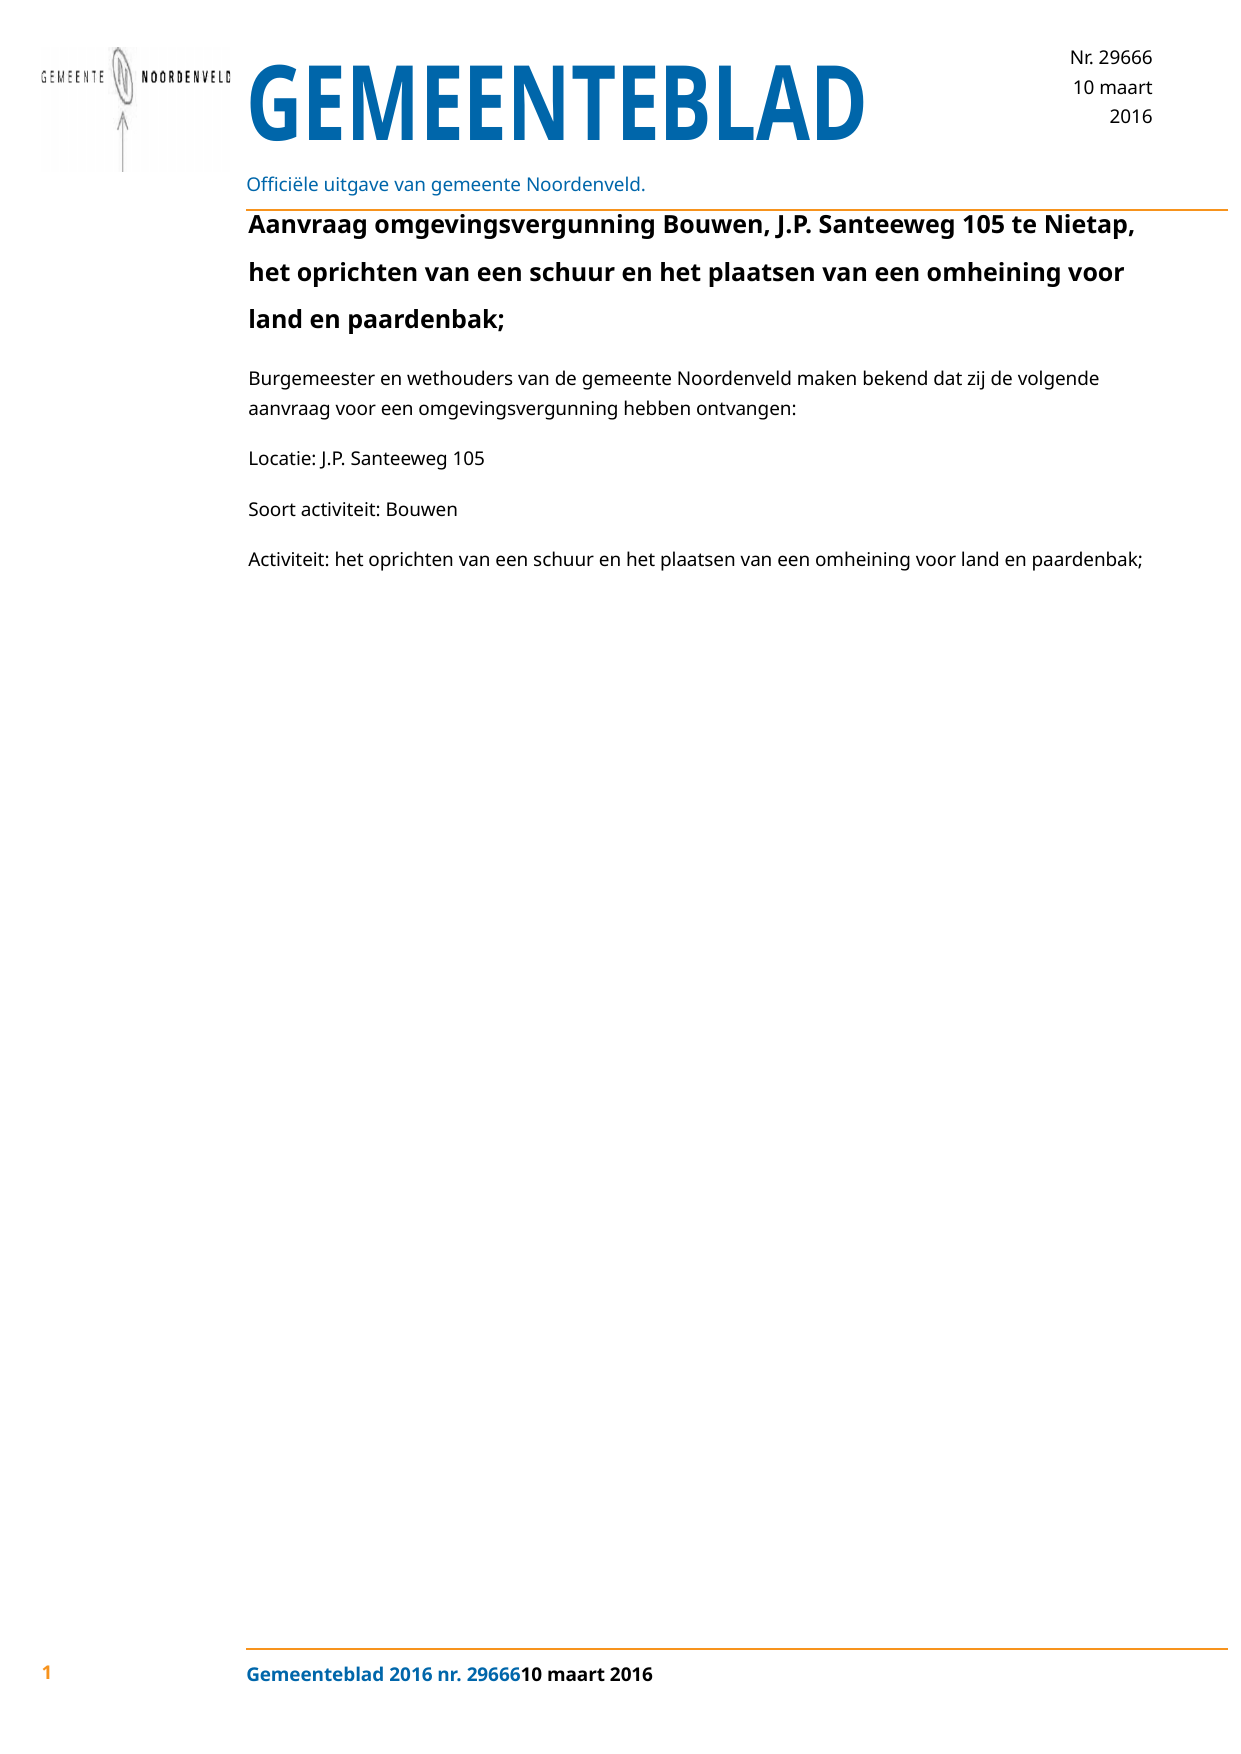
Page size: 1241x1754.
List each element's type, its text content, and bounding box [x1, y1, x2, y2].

text Soort activiteit: Bouwen [248, 496, 1152, 522]
text Burgemeester en wethouders van de gemeente Noordenveld maken bekend dat zij de volgende aanvraag voor een omgevingsvergunning hebben ontvangen: [248, 366, 1152, 421]
picture [41, 47, 231, 172]
text Aanvraag omgevingsvergunning Bouwen, J.P. Santeeweg 105 te Nietap, het oprichten van een schuur en het plaatsen van een omheining voor land en paardenbak; [248, 211, 1152, 336]
text Locatie: J.P. Santeeweg 105 [248, 446, 1152, 471]
text Activiteit: het oprichten van een schuur en het plaatsen van een omheining voor land en paardenbak; [248, 546, 1152, 572]
